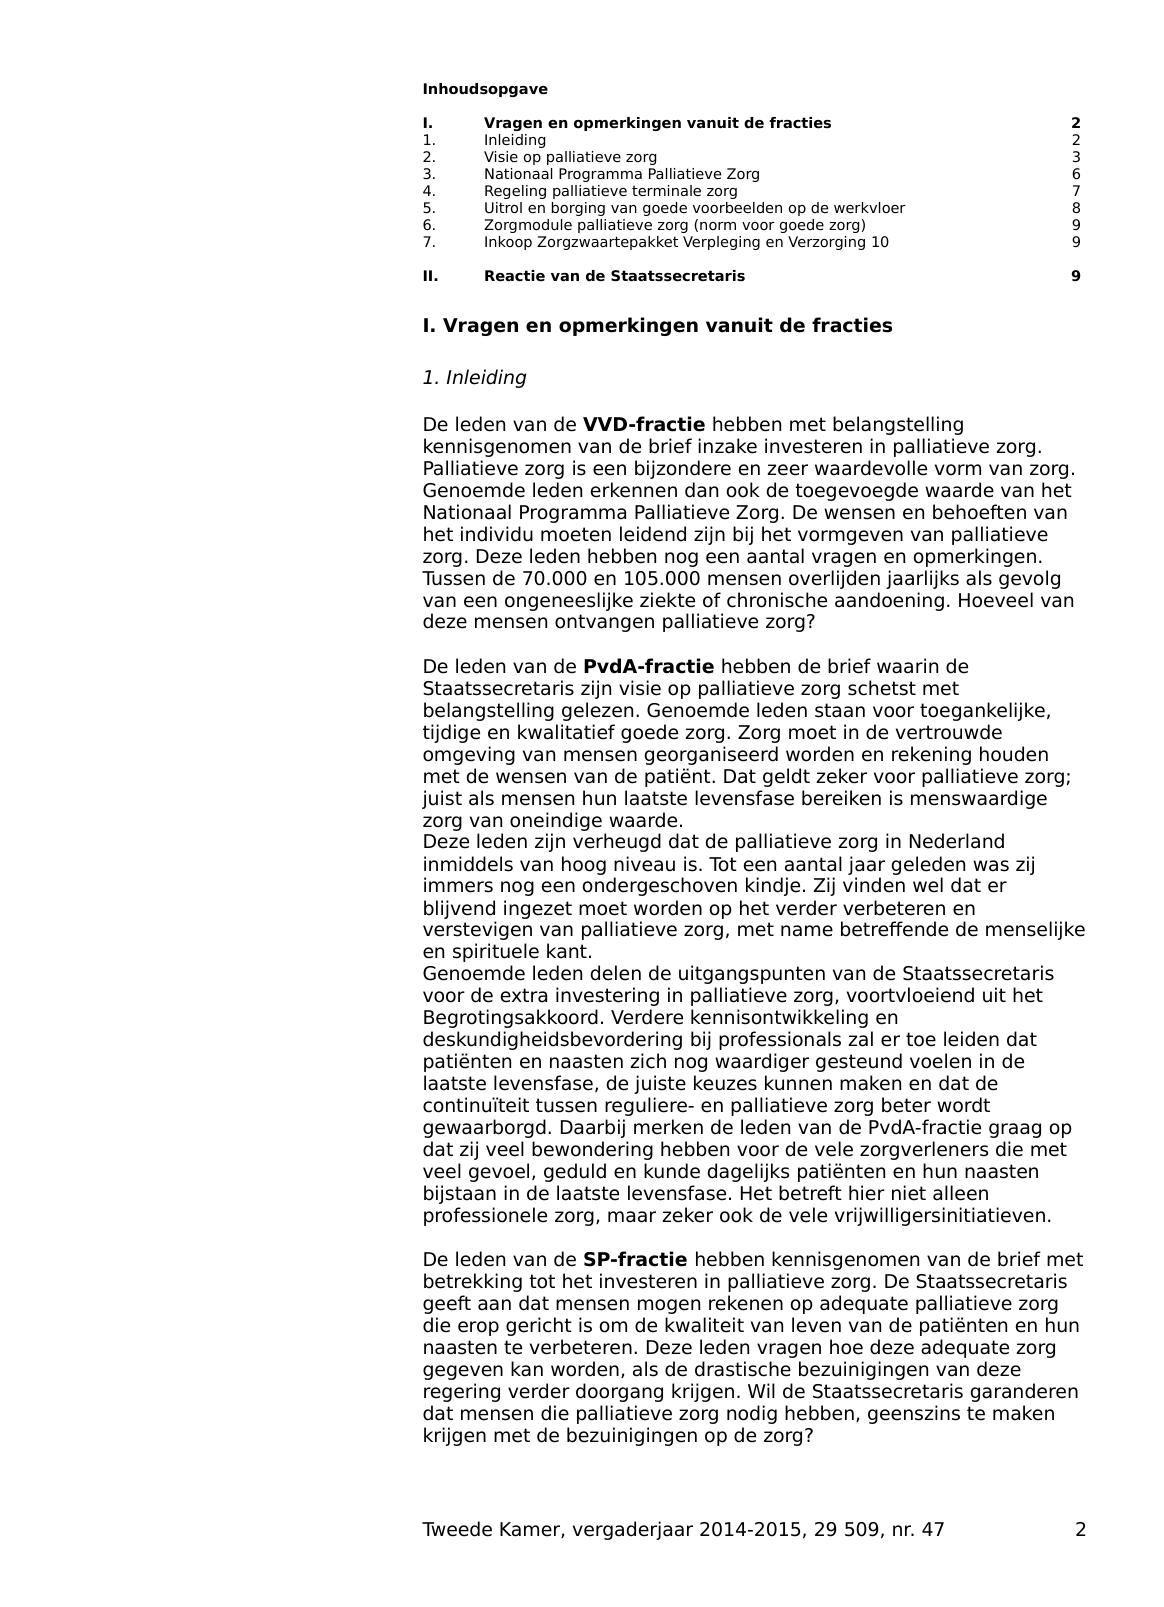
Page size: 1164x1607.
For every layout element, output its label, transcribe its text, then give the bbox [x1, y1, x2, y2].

table_cell [422, 251, 478, 268]
table_cell [478, 98, 1028, 115]
table_cell Inleiding [478, 132, 1028, 149]
table_cell II. [422, 268, 478, 285]
table_cell I. [422, 115, 478, 132]
text De leden van de SP-fractie hebben kennisgenomen van de brief met betrekking tot het investeren in palliatieve zorg. De Staatssecretaris geeft aan dat mensen mogen rekenen op adequate palliatieve zorg die erop gericht is om de kwaliteit van leven van de patiënten en hun naasten te verbeteren. Deze leden vragen hoe deze adequate zorg gegeven kan worden, als de drastische bezuinigingen van deze regering verder doorgang krijgen. Wil de Staatssecretaris garanderen dat mensen die palliatieve zorg nodig hebben, geenszins te maken krijgen met de bezuinigingen op de zorg? [422, 1249, 1087, 1447]
text De leden van de VVD-fractie hebben met belangstelling kennisgenomen van de brief inzake investeren in palliatieve zorg. Palliatieve zorg is een bijzondere en zeer waardevolle vorm van zorg. Genoemde leden erkennen dan ook de toegevoegde waarde van het Nationaal Programma Palliatieve Zorg. De wensen en behoeften van het individu moeten leidend zijn bij het vormgeven van palliatieve zorg. Deze leden hebben nog een aantal vragen en opmerkingen. [422, 414, 1087, 567]
table_cell Inkoop Zorgzwaartepakket Verpleging en Verzorging 10 [478, 234, 1028, 251]
table_header [1028, 81, 1087, 98]
table_cell 6. [422, 217, 478, 234]
table_cell [1028, 251, 1087, 268]
table_cell Reactie van de Staatssecretaris [478, 268, 1028, 285]
table_cell 9 [1028, 268, 1087, 285]
text Tussen de 70.000 en 105.000 mensen overlijden jaarlijks als gevolg van een ongeneeslijke ziekte of chronische aandoening. Hoeveel van deze mensen ontvangen palliatieve zorg? [422, 567, 1087, 633]
subtitle 1. Inleiding [422, 367, 1087, 389]
table_cell 9 [1028, 234, 1087, 251]
table_cell Visie op palliatieve zorg [478, 149, 1028, 166]
text Genoemde leden delen de uitgangspunten van de Staatssecretaris voor de extra investering in palliatieve zorg, voortvloeiend uit het Begrotingsakkoord. Verdere kennisontwikkeling en deskundigheidsbevordering bij professionals zal er toe leiden dat patiënten en naasten zich nog waardiger gesteund voelen in de laatste levensfase, de juiste keuzes kunnen maken en dat de continuïteit tussen reguliere- en palliatieve zorg beter wordt gewaarborgd. Daarbij merken de leden van de PvdA-fractie graag op dat zij veel bewondering hebben voor de vele zorgverleners die met veel gevoel, geduld en kunde dagelijks patiënten en hun naasten bijstaan in de laatste levensfase. Het betreft hier niet alleen professionele zorg, maar zeker ook de vele vrijwilligersinitiatieven. [422, 963, 1087, 1227]
table_cell 3 [1028, 149, 1087, 166]
table_cell 6 [1028, 166, 1087, 183]
table_cell 3. [422, 166, 478, 183]
table_cell [1028, 98, 1087, 115]
text De leden van de PvdA-fractie hebben de brief waarin de Staatssecretaris zijn visie op palliatieve zorg schetst met belangstelling gelezen. Genoemde leden staan voor toegankelijke, tijdige en kwalitatief goede zorg. Zorg moet in de vertrouwde omgeving van mensen georganiseerd worden en rekening houden met de wensen van de patiënt. Dat geldt zeker voor palliatieve zorg; juist als mensen hun laatste levensfase bereiken is menswaardige zorg van oneindige waarde. [422, 656, 1087, 831]
table_cell 1. [422, 132, 478, 149]
table_cell 4. [422, 183, 478, 200]
text Deze leden zijn verheugd dat de palliatieve zorg in Nederland inmiddels van hoog niveau is. Tot een aantal jaar geleden was zij immers nog een ondergeschoven kindje. Zij vinden wel dat er blijvend ingezet moet worden op het verder verbeteren en verstevigen van palliatieve zorg, met name betreffende de menselijke en spirituele kant. [422, 831, 1087, 963]
table_cell 2 [1028, 132, 1087, 149]
subtitle I. Vragen en opmerkingen vanuit de fracties [422, 315, 1087, 337]
table_cell Vragen en opmerkingen vanuit de fracties [478, 115, 1028, 132]
table_cell Zorgmodule palliatieve zorg (norm voor goede zorg) [478, 217, 1028, 234]
table_cell Regeling palliatieve terminale zorg [478, 183, 1028, 200]
table_cell 2 [1028, 115, 1087, 132]
table_cell Nationaal Programma Palliatieve Zorg [478, 166, 1028, 183]
table_cell [422, 98, 478, 115]
table_cell [478, 251, 1028, 268]
table_cell 5. [422, 200, 478, 217]
table_cell 9 [1028, 217, 1087, 234]
table_cell 2. [422, 149, 478, 166]
table_cell 7. [422, 234, 478, 251]
table_cell 8 [1028, 200, 1087, 217]
table_cell Uitrol en borging van goede voorbeelden op de werkvloer [478, 200, 1028, 217]
table_header Inhoudsopgave [422, 81, 1028, 98]
table_cell 7 [1028, 183, 1087, 200]
